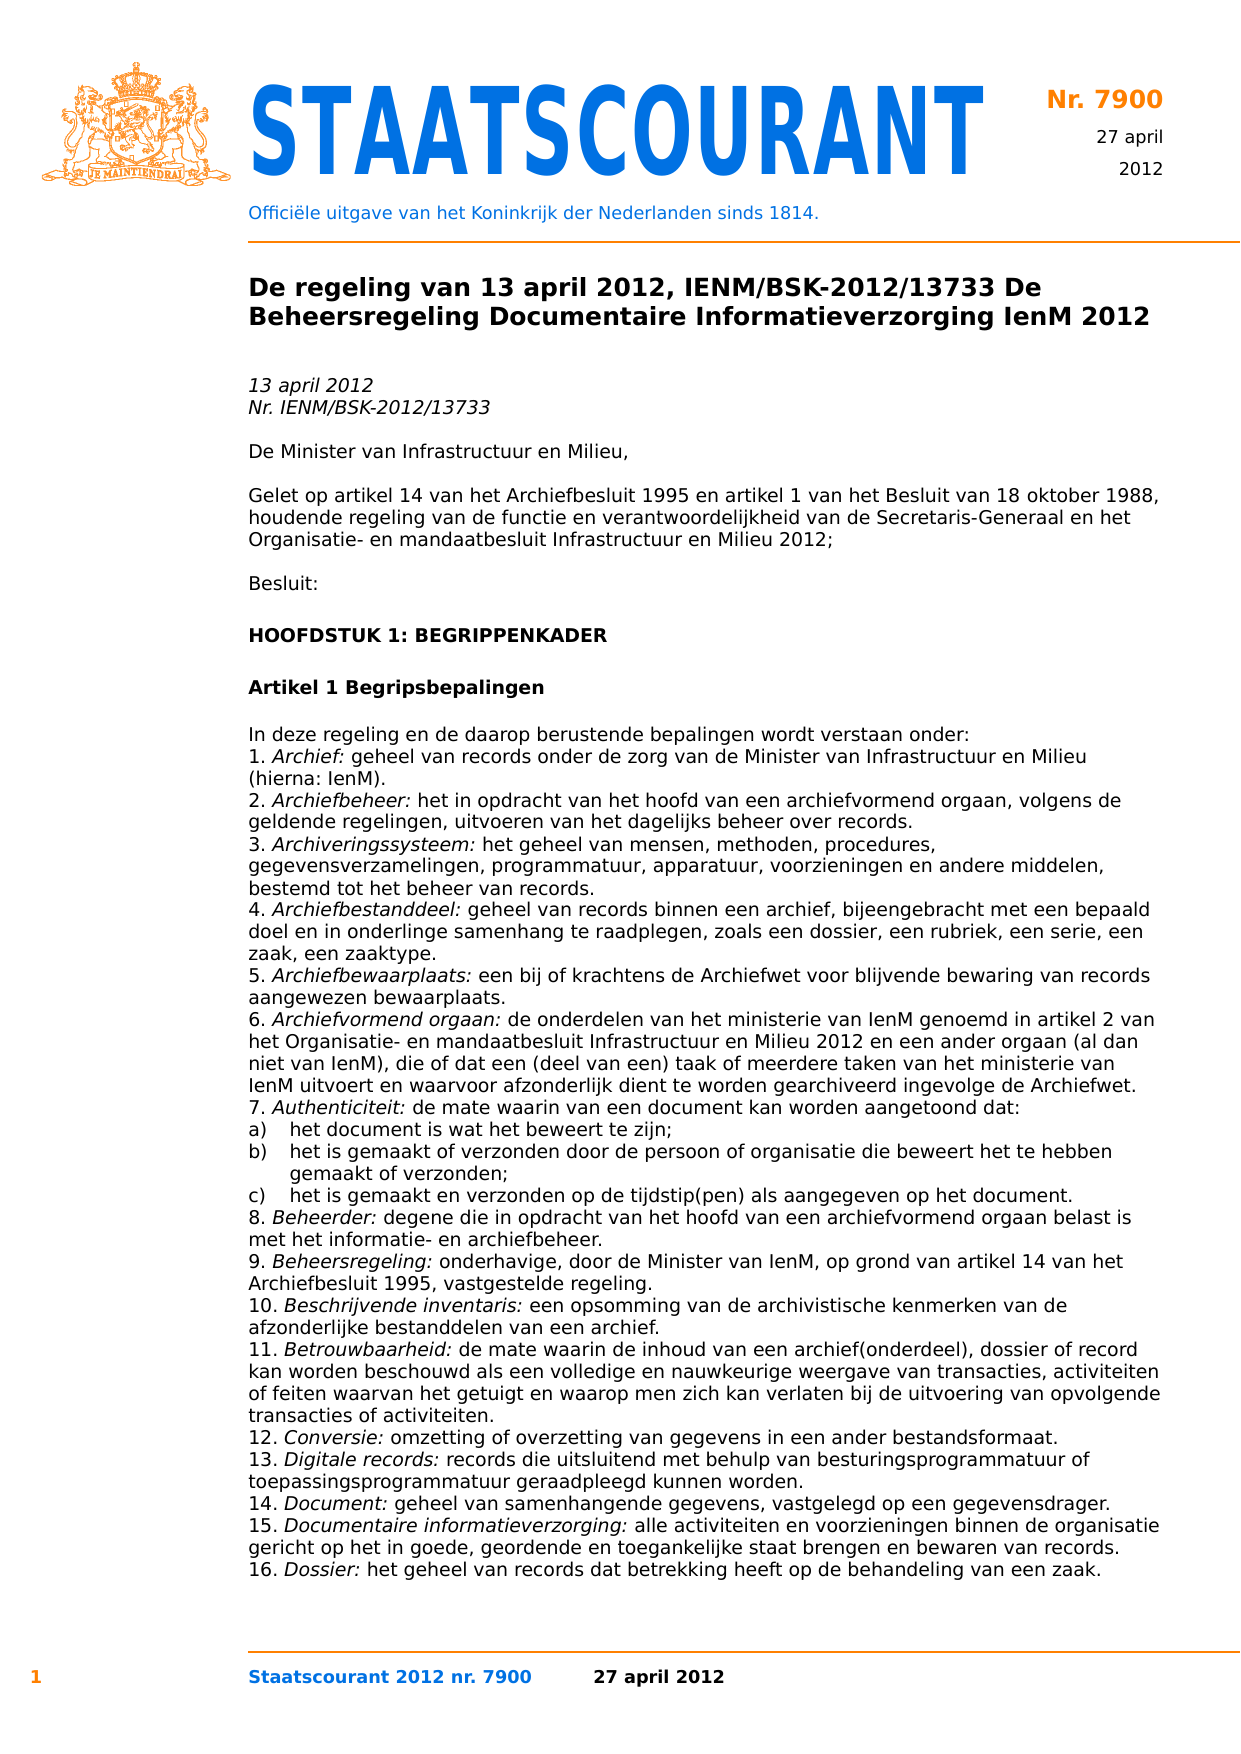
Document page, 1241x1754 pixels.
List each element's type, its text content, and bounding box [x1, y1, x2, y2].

text 13 april 2012 [248, 375, 1163, 397]
table_header [25, 62, 248, 241]
text 9. Beheersregeling: onderhavige, door de Minister van IenM, op grond van artikel 14 van het Archiefbesluit 1995, vastgestelde regeling. [248, 1251, 1163, 1295]
text 6. Archiefvormend orgaan: de onderdelen van het ministerie van IenM genoemd in artikel 2 van het Organisatie- en mandaatbesluit Infrastructuur en Milieu 2012 en een ander orgaan (al dan niet van IenM), die of dat een (deel van een) taak of meerdere taken van het ministerie van IenM uitvoert en waarvoor afzonderlijk dient te worden gearchiveerd ingevolge de Archiefwet. [248, 1009, 1163, 1097]
text Besluit: [248, 573, 1163, 594]
table_header STAATSCOURANT [248, 62, 998, 203]
picture [41, 62, 231, 186]
text 13. Digitale records: records die uitsluitend met behulp van besturingsprogrammatuur of toepassingsprogrammatuur geraadpleegd kunnen worden. [248, 1449, 1163, 1493]
text In deze regeling en de daarop berustende bepalingen wordt verstaan onder: [248, 723, 1163, 746]
subtitle HOOFDSTUK 1: BEGRIPPENKADER [248, 624, 1163, 647]
table_cell Officiële uitgave van het Koninkrijk der Nederlanden sinds 1814. [248, 203, 1240, 241]
text 10. Beschrijvende inventaris: een opsomming van de archivistische kenmerken van de afzonderlijke bestanddelen van een archief. [248, 1295, 1163, 1339]
table_cell 27 april [998, 121, 1240, 153]
text a) het document is wat het beweert te zijn; [248, 1119, 1163, 1141]
text 15. Documentaire informatieverzorging: alle activiteiten en voorzieningen binnen de organisatie gericht op het in goede, geordende en toegankelijke staat brengen en bewaren van records. [248, 1515, 1163, 1559]
text 1. Archief: geheel van records onder de zorg van de Minister van Infrastructuur en Milieu (hierna: IenM). [248, 746, 1163, 789]
text 12. Conversie: omzetting of overzetting van gegevens in een ander bestandsformaat. [248, 1427, 1163, 1449]
text Nr. IENM/BSK-2012/13733 [248, 397, 1163, 419]
text 7. Authenticiteit: de mate waarin van een document kan worden aangetoond dat: [248, 1097, 1163, 1119]
text 8. Beheerder: degene die in opdracht van het hoofd van een archiefvormend orgaan belast is met het informatie- en archiefbeheer. [248, 1207, 1163, 1251]
text b) het is gemaakt of verzonden door de persoon of organisatie die beweert het te hebben gemaakt of verzonden; [248, 1141, 1163, 1185]
text 3. Archiveringssysteem: het geheel van mensen, methoden, procedures, gegevensverzamelingen, programmatuur, apparatuur, voorzieningen en andere middelen, bestemd tot het beheer van records. [248, 833, 1163, 899]
text 16. Dossier: het geheel van records dat betrekking heeft op de behandeling van een zaak. [248, 1559, 1163, 1581]
text 2. Archiefbeheer: het in opdracht van het hoofd van een archiefvormend orgaan, volgens de geldende regelingen, uitvoeren van het dagelijks beheer over records. [248, 789, 1163, 833]
text De Minister van Infrastructuur en Milieu, [248, 441, 1163, 463]
text c) het is gemaakt en verzonden op de tijdstip(pen) als aangegeven op het document. [248, 1185, 1163, 1207]
table_cell 2012 [998, 153, 1240, 203]
text 11. Betrouwbaarheid: de mate waarin de inhoud van een archief(onderdeel), dossier of record kan worden beschouwd als een volledige en nauwkeurige weergave van transacties, activiteiten of feiten waarvan het getuigt en waarop men zich kan verlaten bij de uitvoering van opvolgende transacties of activiteiten. [248, 1339, 1163, 1427]
text 5. Archiefbewaarplaats: een bij of krachtens de Archiefwet voor blijvende bewaring van records aangewezen bewaarplaats. [248, 965, 1163, 1009]
text 4. Archiefbestanddeel: geheel van records binnen een archief, bijeengebracht met een bepaald doel en in onderlinge samenhang te raadplegen, zoals een dossier, een rubriek, een serie, een zaak, een zaaktype. [248, 899, 1163, 965]
subtitle De regeling van 13 april 2012, IENM/BSK-2012/13733 De Beheersregeling Documentaire Informatieverzorging IenM 2012 [248, 273, 1163, 331]
text Gelet op artikel 14 van het Archiefbesluit 1995 en artikel 1 van het Besluit van 18 oktober 1988, houdende regeling van de functie en verantwoordelijkheid van de Secretaris-Generaal en het Organisatie- en mandaatbesluit Infrastructuur en Milieu 2012; [248, 485, 1163, 551]
subtitle Artikel 1 Begripsbepalingen [248, 677, 1163, 698]
text 14. Document: geheel van samenhangende gegevens, vastgelegd op een gegevensdrager. [248, 1493, 1163, 1515]
table_header Nr. 7900 [998, 62, 1240, 121]
